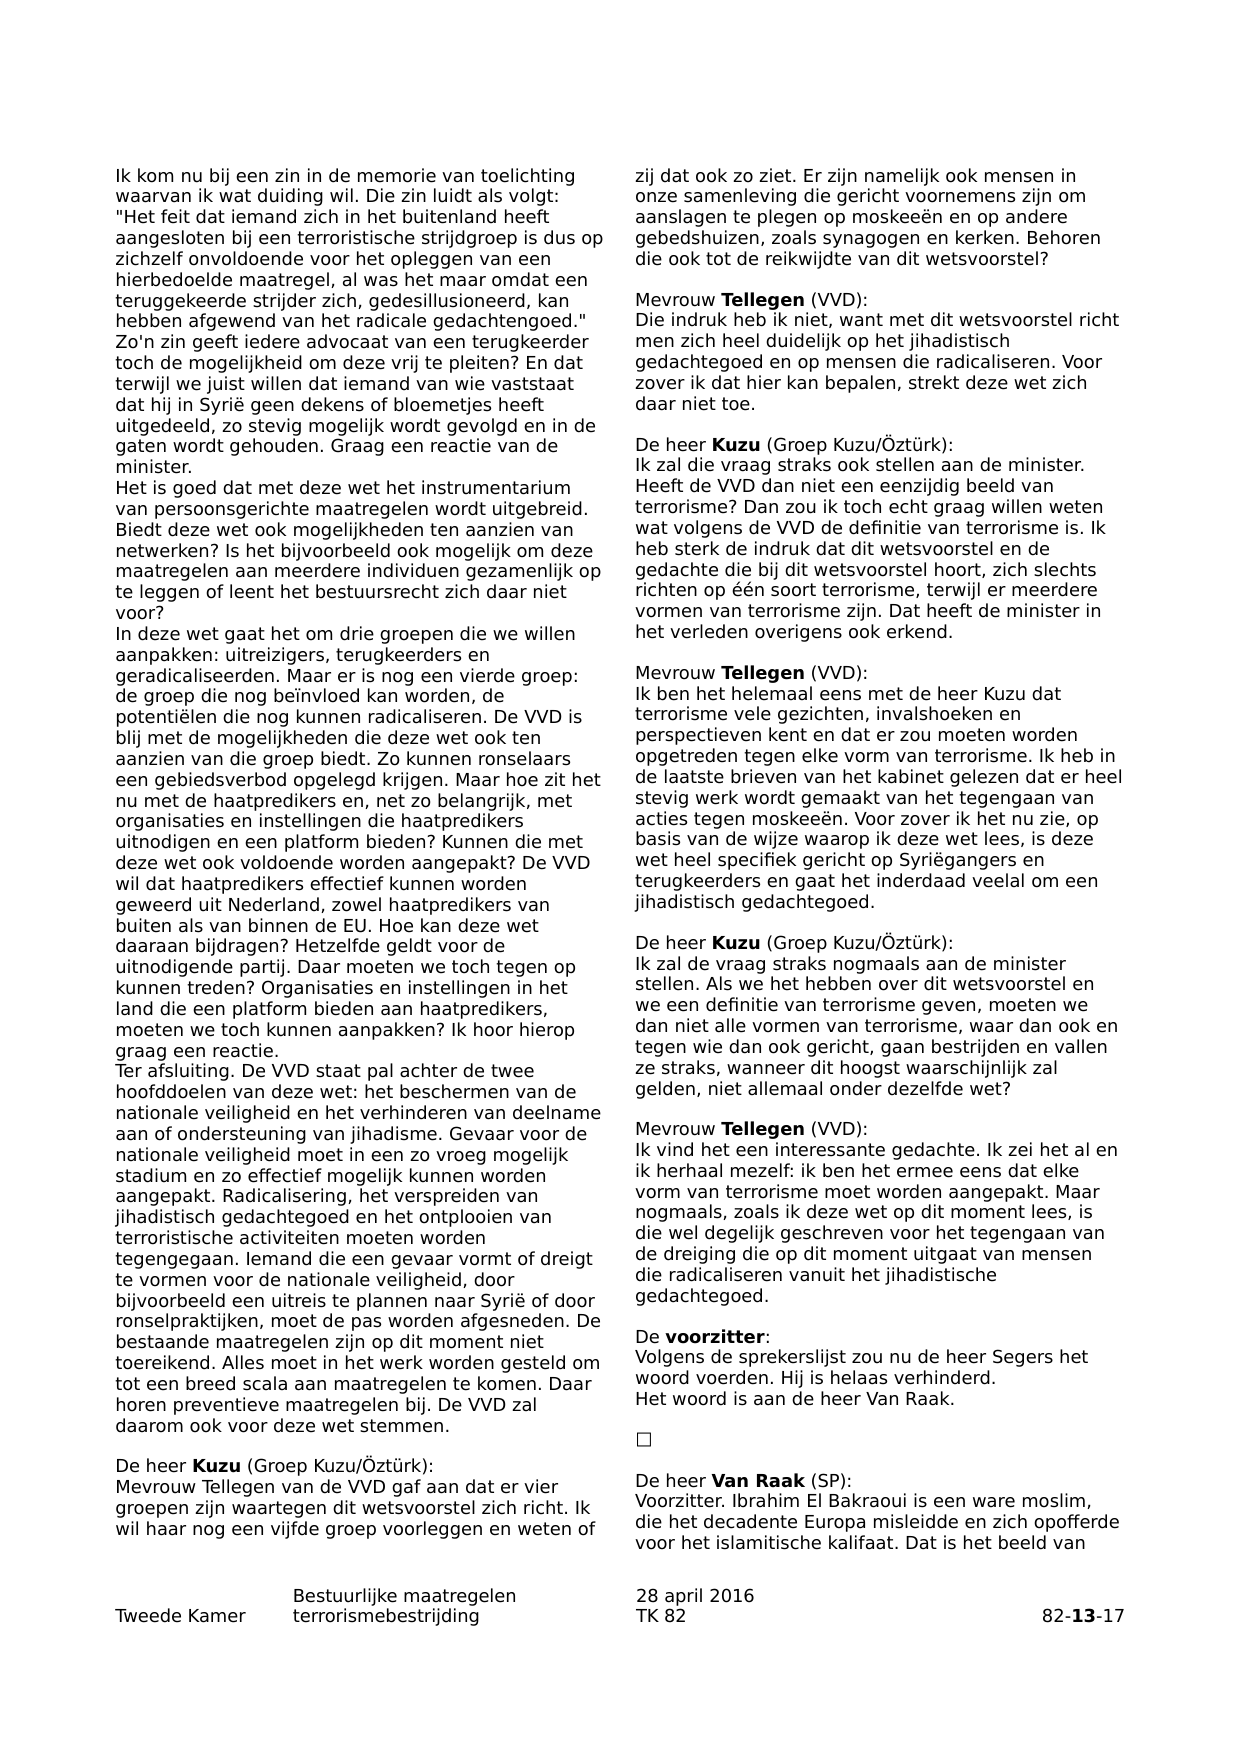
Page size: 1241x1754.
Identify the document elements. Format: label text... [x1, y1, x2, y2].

text De voorzitter: [635, 1326, 1125, 1347]
text De heer Kuzu (Groep Kuzu/Öztürk): [635, 932, 1125, 953]
text Ik kom nu bij een zin in de memorie van toelichting waarvan ik wat duiding wil. Die zin luidt als volgt: "Het feit dat iemand zich in het buitenland heeft aangesloten bij een terroristische strijdgroep is dus op zichzelf onvoldoende voor het opleggen van een hierbedoelde maatregel, al was het maar omdat een teruggekeerde strijder zich, gedesillusioneerd, kan hebben afgewend van het radicale gedachtengoed." Zo'n zin geeft iedere advocaat van een terugkeerder toch de mogelijkheid om deze vrij te pleiten? En dat terwijl we juist willen dat iemand van wie vaststaat dat hij in Syrië geen dekens of bloemetjes heeft uitgedeeld, zo stevig mogelijk wordt gevolgd en in de gaten wordt gehouden. Graag een reactie van de minister. [115, 165, 605, 478]
text Volgens de sprekerslijst zou nu de heer Segers het woord voerden. Hij is helaas verhinderd. [635, 1347, 1125, 1389]
text Ik vind het een interessante gedachte. Ik zei het al en ik herhaal mezelf: ik ben het ermee eens dat elke vorm van terrorisme moet worden aangepakt. Maar nogmaals, zoals ik deze wet op dit moment lees, is die wel degelijk geschreven voor het tegengaan van de dreiging die op dit moment uitgaat van mensen die radicaliseren vanuit het jihadistische gedachtegoed. [635, 1140, 1125, 1306]
text De heer Van Raak (SP): [635, 1470, 1125, 1491]
text Het woord is aan de heer Van Raak. [635, 1389, 1125, 1410]
text Ter afsluiting. De VVD staat pal achter de twee hoofddoelen van deze wet: het beschermen van de nationale veiligheid en het verhinderen van deelname aan of ondersteuning van jihadisme. Gevaar voor de nationale veiligheid moet in een zo vroeg mogelijk stadium en zo effectief mogelijk kunnen worden aangepakt. Radicalisering, het verspreiden van jihadistisch gedachtegoed en het ontplooien van terroristische activiteiten moeten worden tegengegaan. Iemand die een gevaar vormt of dreigt te vormen voor de nationale veiligheid, door bijvoorbeeld een uitreis te plannen naar Syrië of door ronselpraktijken, moet de pas worden afgesneden. De bestaande maatregelen zijn op dit moment niet toereikend. Alles moet in het werk worden gesteld om tot een breed scala aan maatregelen te komen. Daar horen preventieve maatregelen bij. De VVD zal daarom ook voor deze wet stemmen. [115, 1061, 605, 1436]
text Mevrouw Tellegen van de VVD gaf aan dat er vier groepen zijn waartegen dit wetsvoorstel zich richt. Ik wil haar nog een vijfde groep voorleggen en weten of [115, 1477, 605, 1539]
text Ik zal die vraag straks ook stellen aan de minister. Heeft de VVD dan niet een eenzijdig beeld van terrorisme? Dan zou ik toch echt graag willen weten wat volgens de VVD de definitie van terrorisme is. Ik heb sterk de indruk dat dit wetsvoorstel en de gedachte die bij dit wetsvoorstel hoort, zich slechts richten op één soort terrorisme, terwijl er meerdere vormen van terrorisme zijn. Dat heeft de minister in het verleden overigens ook erkend. [635, 455, 1125, 643]
text Voorzitter. Ibrahim El Bakraoui is een ware moslim, die het decadente Europa misleidde en zich opofferde voor het islamitische kalifaat. Dat is het beeld van [635, 1491, 1125, 1554]
text ⬜ [635, 1430, 1125, 1450]
text Ik zal de vraag straks nogmaals aan de minister stellen. Als we het hebben over dit wetsvoorstel en we een definitie van terrorisme geven, moeten we dan niet alle vormen van terrorisme, waar dan ook en tegen wie dan ook gericht, gaan bestrijden en vallen ze straks, wanneer dit hoogst waarschijnlijk zal gelden, niet allemaal onder dezelfde wet? [635, 953, 1125, 1099]
text De heer Kuzu (Groep Kuzu/Öztürk): [635, 434, 1125, 455]
text De heer Kuzu (Groep Kuzu/Öztürk): [115, 1456, 605, 1477]
text Ik ben het helemaal eens met de heer Kuzu dat terrorisme vele gezichten, invalshoeken en perspectieven kent en dat er zou moeten worden opgetreden tegen elke vorm van terrorisme. Ik heb in de laatste brieven van het kabinet gelezen dat er heel stevig werk wordt gemaakt van het tegengaan van acties tegen moskeeën. Voor zover ik het nu zie, op basis van de wijze waarop ik deze wet lees, is deze wet heel specifiek gericht op Syriëgangers en terugkeerders en gaat het inderdaad veelal om een jihadistisch gedachtegoed. [635, 683, 1125, 912]
text Het is goed dat met deze wet het instrumentarium van persoonsgerichte maatregelen wordt uitgebreid. Biedt deze wet ook mogelijkheden ten aanzien van netwerken? Is het bijvoorbeeld ook mogelijk om deze maatregelen aan meerdere individuen gezamenlijk op te leggen of leent het bestuursrecht zich daar niet voor? [115, 478, 605, 624]
text Mevrouw Tellegen (VVD): [635, 289, 1125, 310]
text zij dat ook zo ziet. Er zijn namelijk ook mensen in onze samenleving die gericht voornemens zijn om aanslagen te plegen op moskeeën en op andere gebedshuizen, zoals synagogen en kerken. Behoren die ook tot de reikwijdte van dit wetsvoorstel? [635, 165, 1125, 269]
text Mevrouw Tellegen (VVD): [635, 663, 1125, 683]
text Mevrouw Tellegen (VVD): [635, 1119, 1125, 1140]
text Die indruk heb ik niet, want met dit wetsvoorstel richt men zich heel duidelijk op het jihadistisch gedachtegoed en op mensen die radicaliseren. Voor zover ik dat hier kan bepalen, strekt deze wet zich daar niet toe. [635, 310, 1125, 414]
text In deze wet gaat het om drie groepen die we willen aanpakken: uitreizigers, terugkeerders en geradicaliseerden. Maar er is nog een vierde groep: de groep die nog beïnvloed kan worden, de potentiëlen die nog kunnen radicaliseren. De VVD is blij met de mogelijkheden die deze wet ook ten aanzien van die groep biedt. Zo kunnen ronselaars een gebiedsverbod opgelegd krijgen. Maar hoe zit het nu met de haatpredikers en, net zo belangrijk, met organisaties en instellingen die haatpredikers uitnodigen en een platform bieden? Kunnen die met deze wet ook voldoende worden aangepakt? De VVD wil dat haatpredikers effectief kunnen worden geweerd uit Nederland, zowel haatpredikers van buiten als van binnen de EU. Hoe kan deze wet daaraan bijdragen? Hetzelfde geldt voor de uitnodigende partij. Daar moeten we toch tegen op kunnen treden? Organisaties en instellingen in het land die een platform bieden aan haatpredikers, moeten we toch kunnen aanpakken? Ik hoor hierop graag een reactie. [115, 624, 605, 1061]
